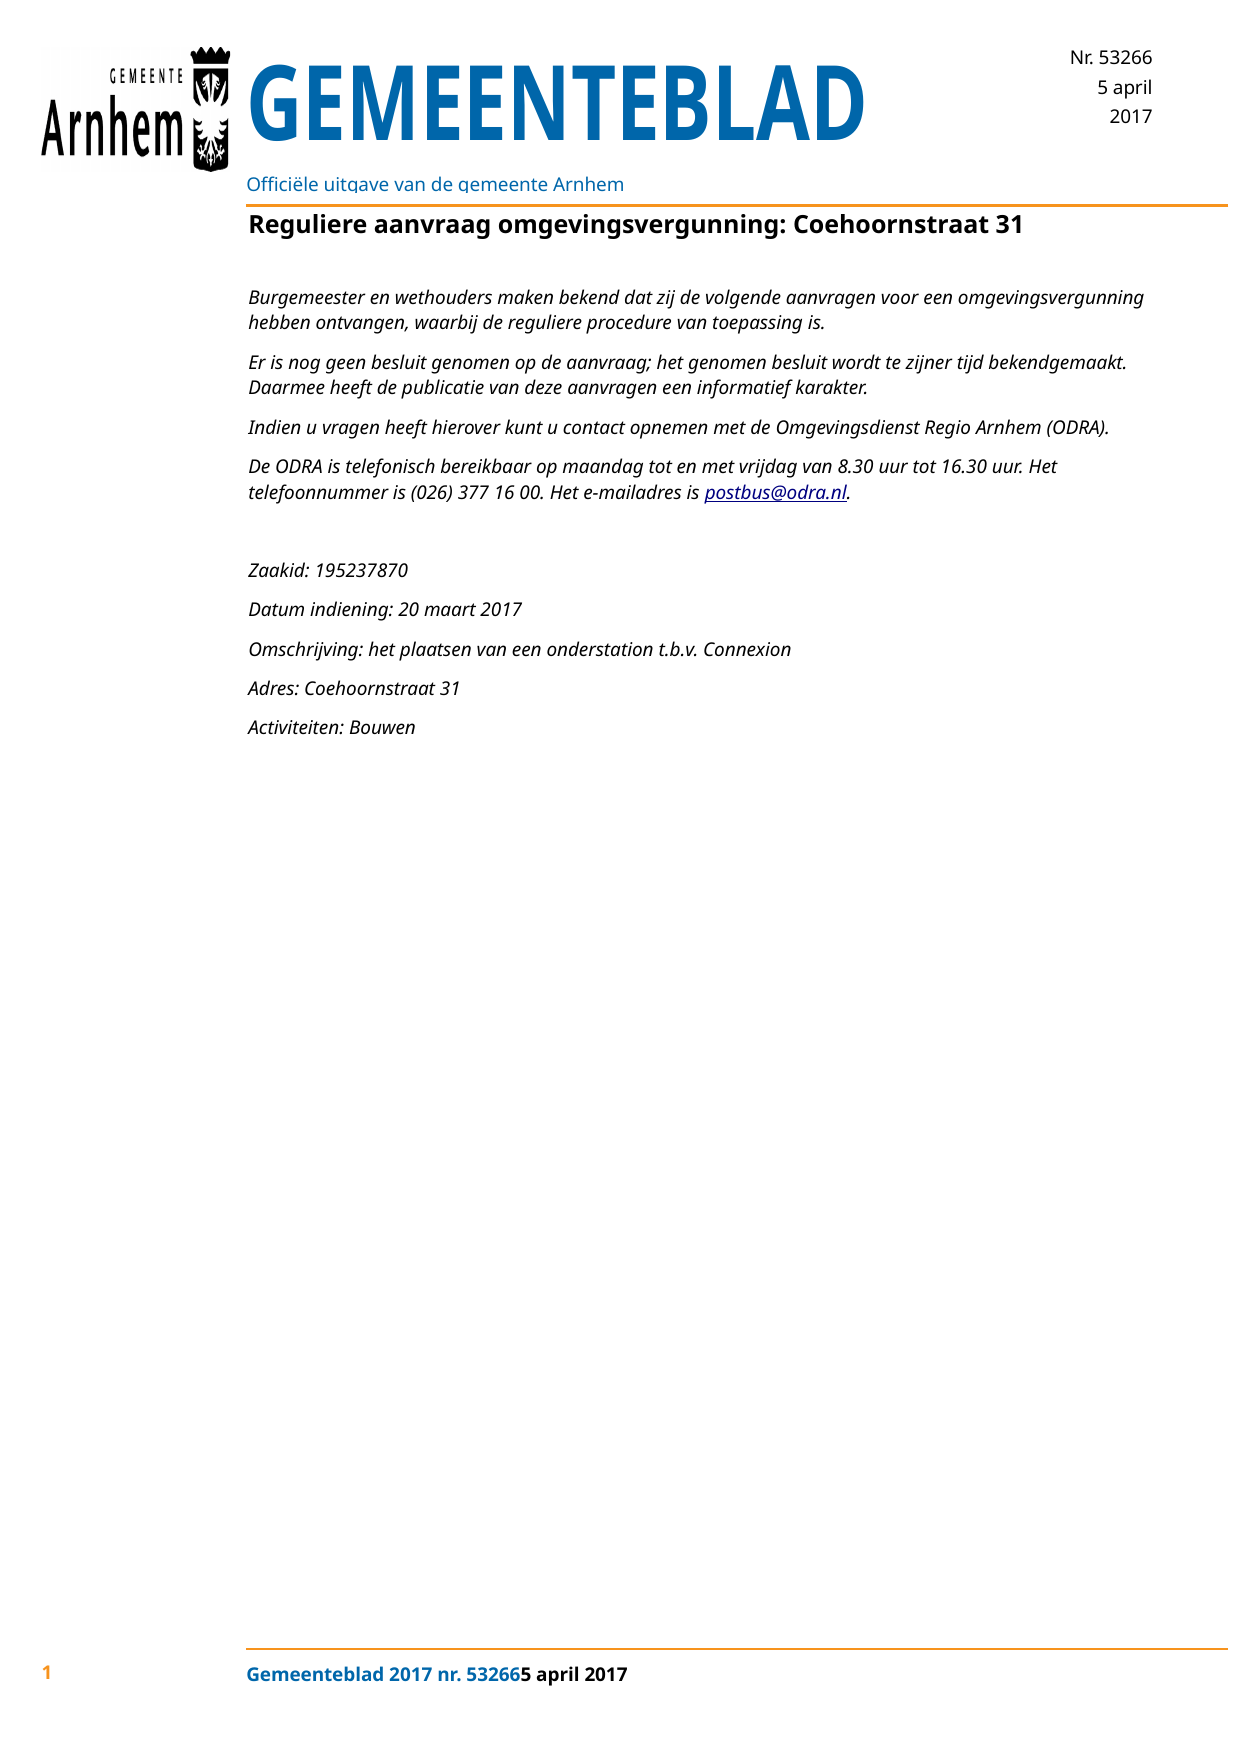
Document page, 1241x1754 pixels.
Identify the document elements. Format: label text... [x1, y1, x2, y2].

text Reguliere aanvraag omgevingsvergunning: Coehoornstraat 31 [248, 207, 1152, 241]
text Datum indiening: 20 maart 2017 [248, 597, 1152, 622]
text Activiteiten: Bouwen [248, 714, 1152, 740]
text Zaakid: 195237870 [248, 557, 1152, 583]
text Burgemeester en wethouders maken bekend dat zij de volgende aanvragen voor een omgevingsvergunning hebben ontvangen, waarbij de reguliere procedure van toepassing is. [248, 284, 1152, 335]
text Indien u vragen heeft hierover kunt u contact opnemen met de Omgevingsdienst Regio Arnhem (ODRA). [248, 414, 1152, 439]
text Er is nog geen besluit genomen op de aanvraag; het genomen besluit wordt te zijner tijd bekendgemaakt. Daarmee heeft de publicatie van deze aanvragen een informatief karakter. [248, 349, 1152, 400]
picture [41, 47, 231, 172]
text De ODRA is telefonisch bereikbaar op maandag tot en met vrijdag van 8.30 uur tot 16.30 uur. Het telefoonnummer is (026) 377 16 00. Het e-mailadres is postbus@odra.nl. [248, 453, 1152, 504]
text Omschrijving: het plaatsen van een onderstation t.b.v. Connexion [248, 636, 1152, 662]
text Adres: Coehoornstraat 31 [248, 675, 1152, 701]
